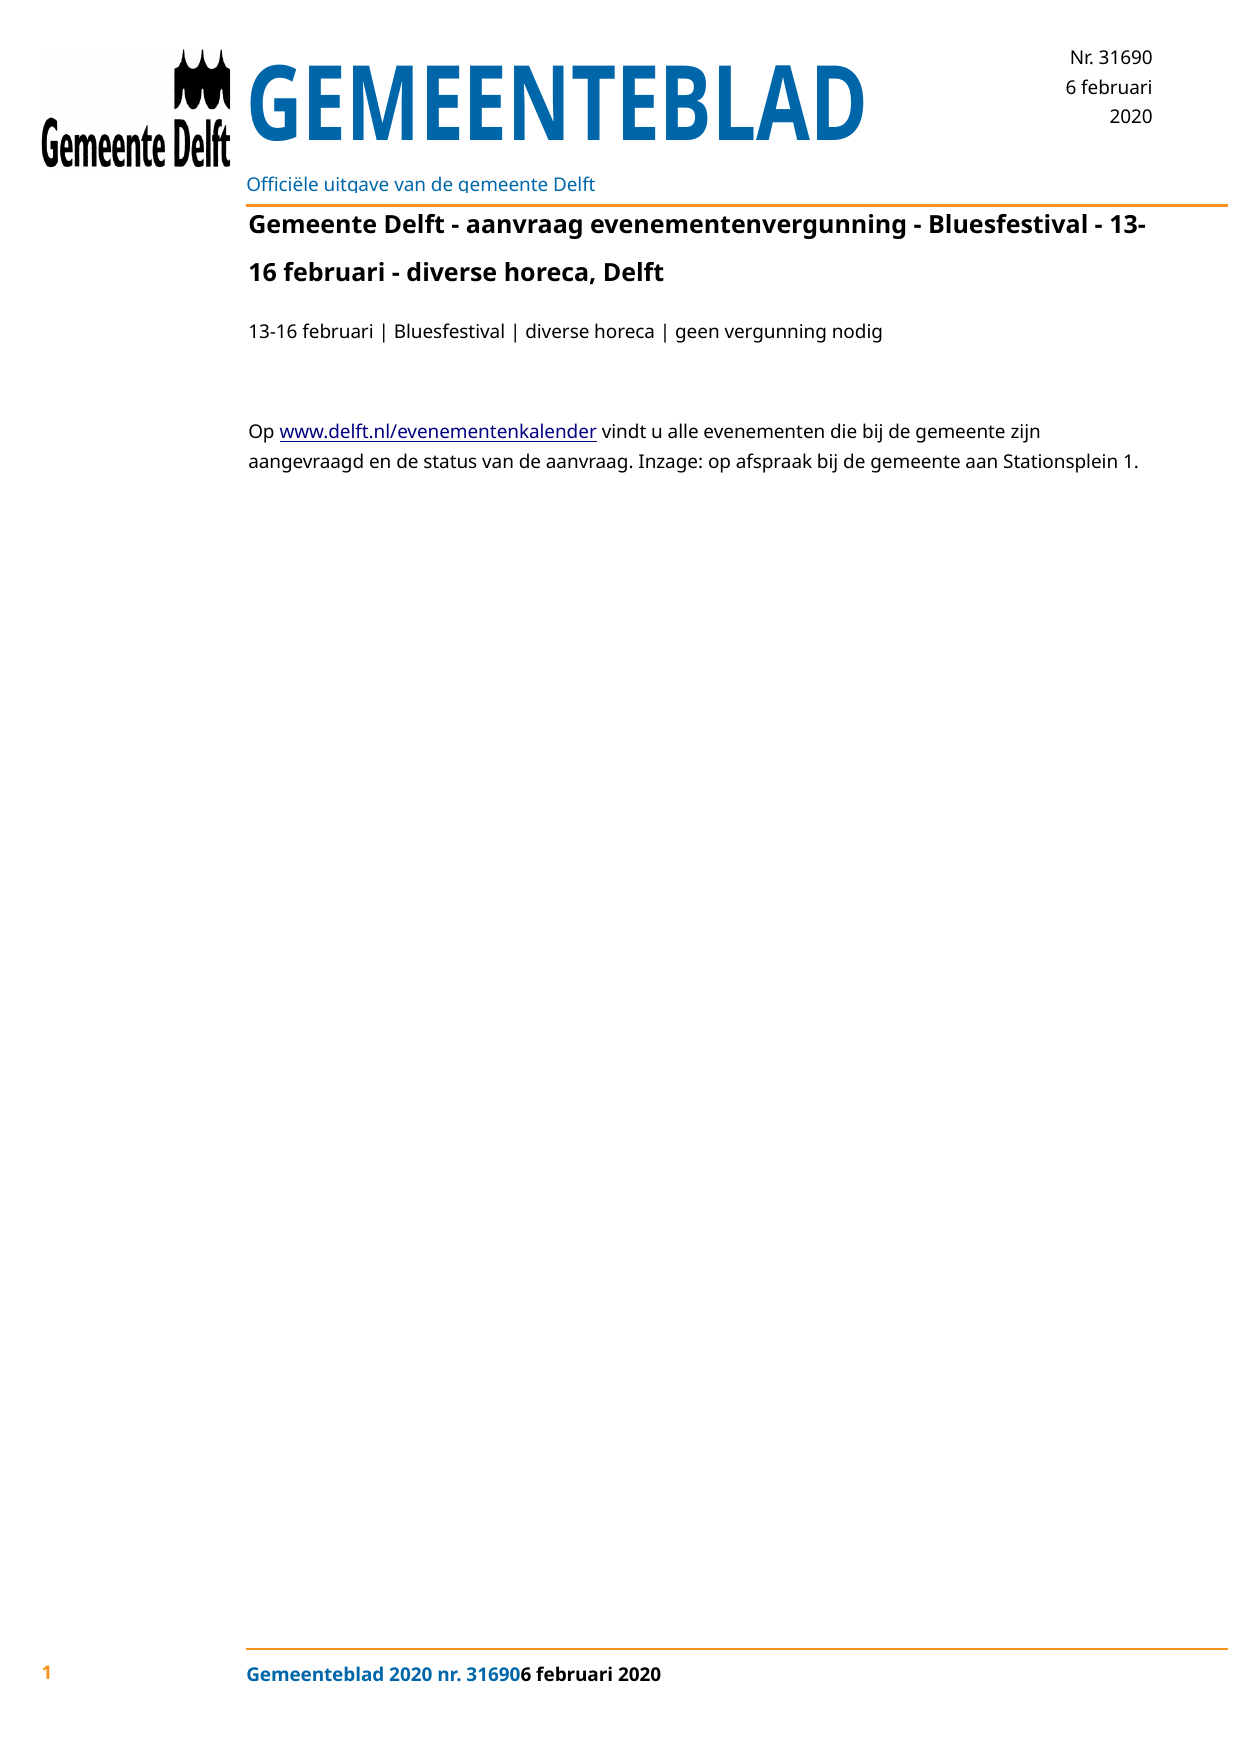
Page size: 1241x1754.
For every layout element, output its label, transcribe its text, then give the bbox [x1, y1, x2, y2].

text Op www.delft.nl/evenementenkalender vindt u alle evenementen die bij de gemeente zijn aangevraagd en de status van de aanvraag. Inzage: op afspraak bij de gemeente aan Stationsplein 1. [248, 419, 1152, 474]
picture [41, 47, 231, 172]
text 13-16 februari | Bluesfestival | diverse horeca | geen vergunning nodig [248, 318, 1152, 344]
text Gemeente Delft - aanvraag evenementenvergunning - Bluesfestival - 13-16 februari - diverse horeca, Delft [248, 207, 1152, 288]
